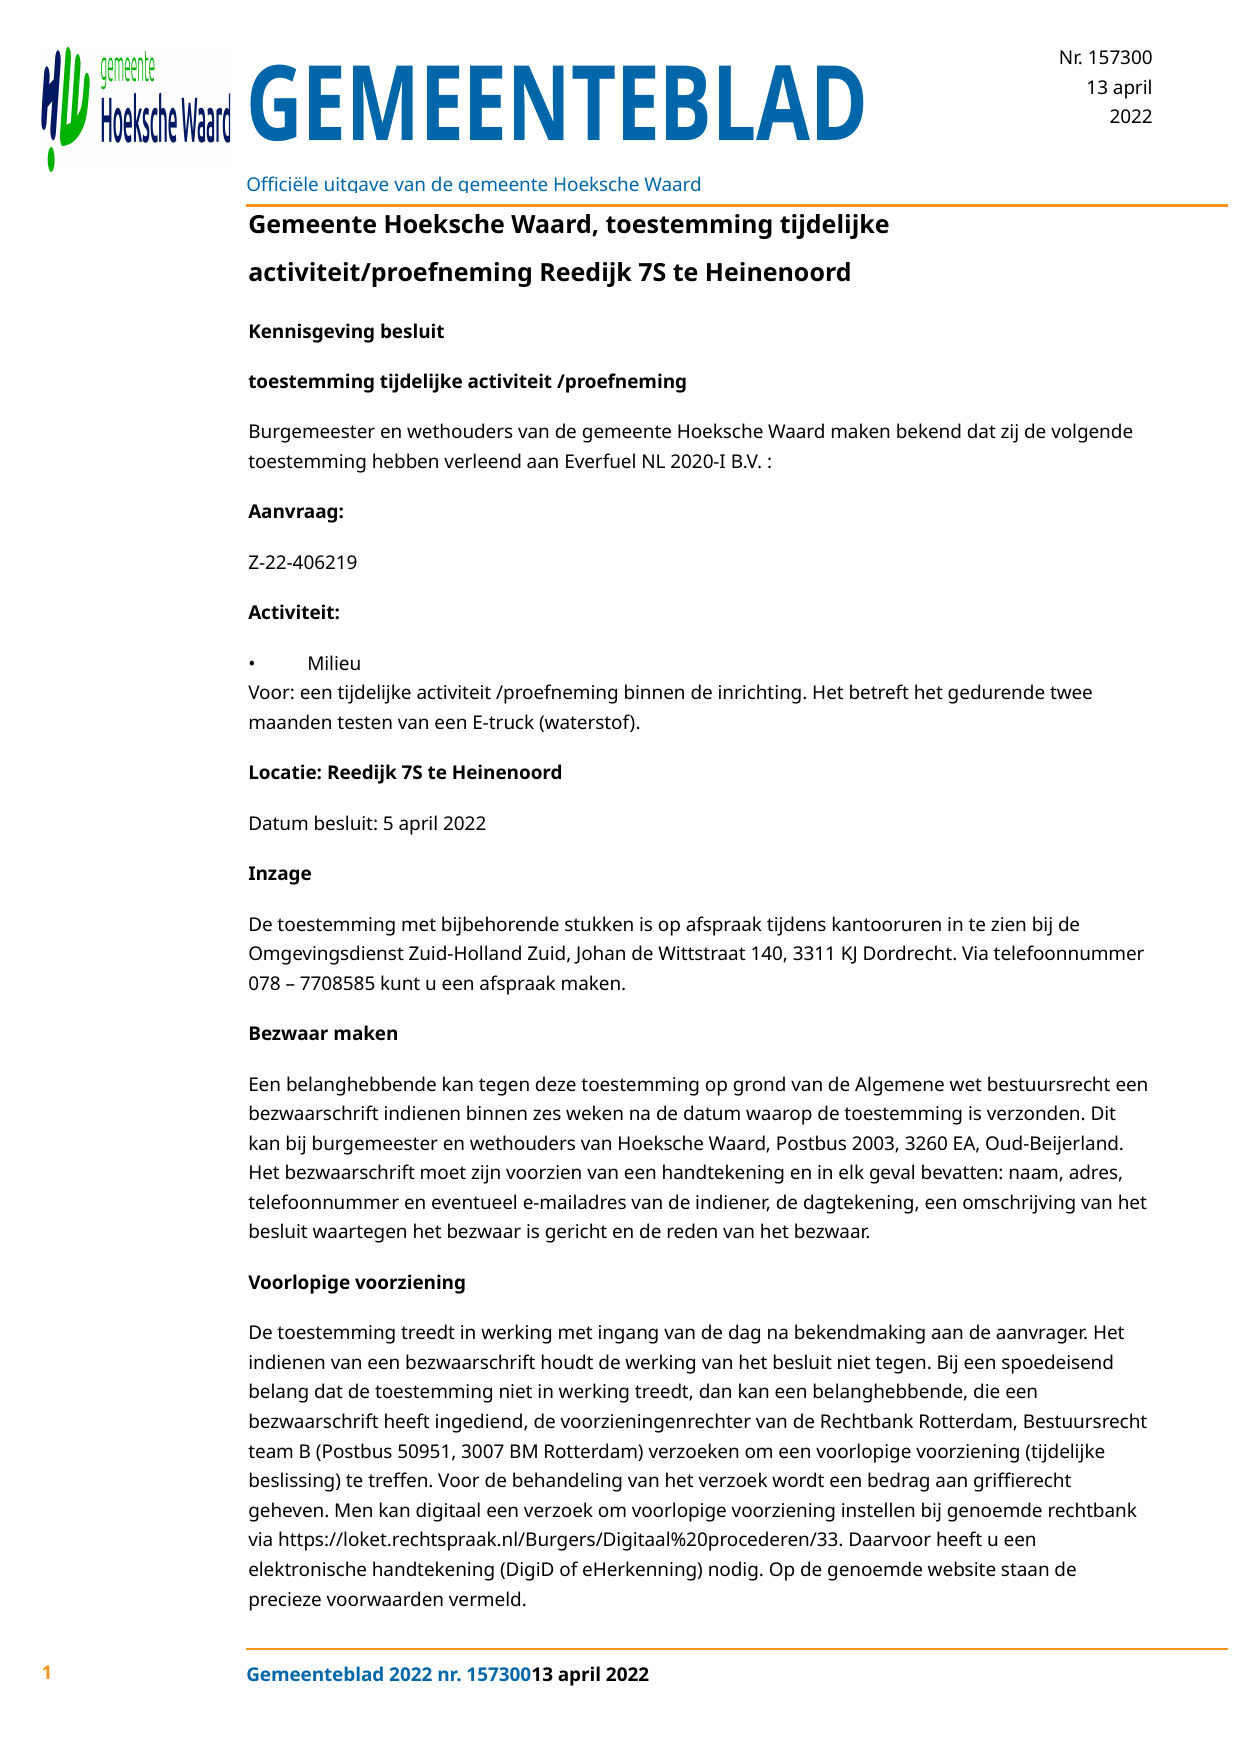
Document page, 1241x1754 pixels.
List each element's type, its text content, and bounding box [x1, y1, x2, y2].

text Voor: een tijdelijke activiteit /proefneming binnen de inrichting. Het betreft het gedurende twee maanden testen van een E-truck (waterstof). [248, 679, 1152, 735]
text Gemeente Hoeksche Waard, toestemming tijdelijke activiteit/proefneming Reedijk 7S te Heinenoord [248, 207, 1152, 288]
text Aanvraag: [248, 499, 1152, 524]
list Milieu [248, 650, 1152, 676]
text Locatie: Reedijk 7S te Heinenoord [248, 759, 1152, 785]
text De toestemming met bijbehorende stukken is op afspraak tijdens kantooruren in te zien bij de Omgevingsdienst Zuid-Holland Zuid, Johan de Wittstraat 140, 3311 KJ Dordrecht. Via telefoonnummer 078 – 7708585 kunt u een afspraak maken. [248, 911, 1152, 996]
text Kennisgeving besluit [248, 318, 1152, 344]
text Burgemeester en wethouders van de gemeente Hoeksche Waard maken bekend dat zij de volgende toestemming hebben verleend aan Everfuel NL 2020-I B.V. : [248, 419, 1152, 474]
text Z-22-406219 [248, 549, 1152, 575]
text Een belanghebbende kan tegen deze toestemming op grond van de Algemene wet bestuursrecht een bezwaarschrift indienen binnen zes weken na de datum waarop de toestemming is verzonden. Dit kan bij burgemeester en wethouders van Hoeksche Waard, Postbus 2003, 3260 EA, Oud-Beijerland. Het bezwaarschrift moet zijn voorzien van een handtekening en in elk geval bevatten: naam, adres, telefoonnummer en eventueel e-mailadres van de indiener, de dagtekening, een omschrijving van het besluit waartegen het bezwaar is gericht en de reden van het bezwaar. [248, 1071, 1152, 1244]
picture [41, 47, 231, 172]
text Bezwaar maken [248, 1020, 1152, 1046]
text De toestemming treedt in werking met ingang van de dag na bekendmaking aan de aanvrager. Het indienen van een bezwaarschrift houdt de werking van het besluit niet tegen. Bij een spoedeisend belang dat de toestemming niet in werking treedt, dan kan een belanghebbende, die een bezwaarschrift heeft ingediend, de voorzieningenrechter van de Rechtbank Rotterdam, Bestuursrecht team B (Postbus 50951, 3007 BM Rotterdam) verzoeken om een voorlopige voorziening (tijdelijke beslissing) te treffen. Voor de behandeling van het verzoek wordt een bedrag aan griffierecht geheven. Men kan digitaal een verzoek om voorlopige voorziening instellen bij genoemde rechtbank via https://loket.rechtspraak.nl/Burgers/Digitaal%20procederen/33. Daarvoor heeft u een elektronische handtekening (DigiD of eHerkenning) nodig. Op de genoemde website staan de precieze voorwaarden vermeld. [248, 1319, 1152, 1612]
text Datum besluit: 5 april 2022 [248, 810, 1152, 836]
text Voorlopige voorziening [248, 1269, 1152, 1295]
text Activiteit: [248, 599, 1152, 625]
text Inzage [248, 860, 1152, 886]
text toestemming tijdelijke activiteit /proefneming [248, 368, 1152, 394]
